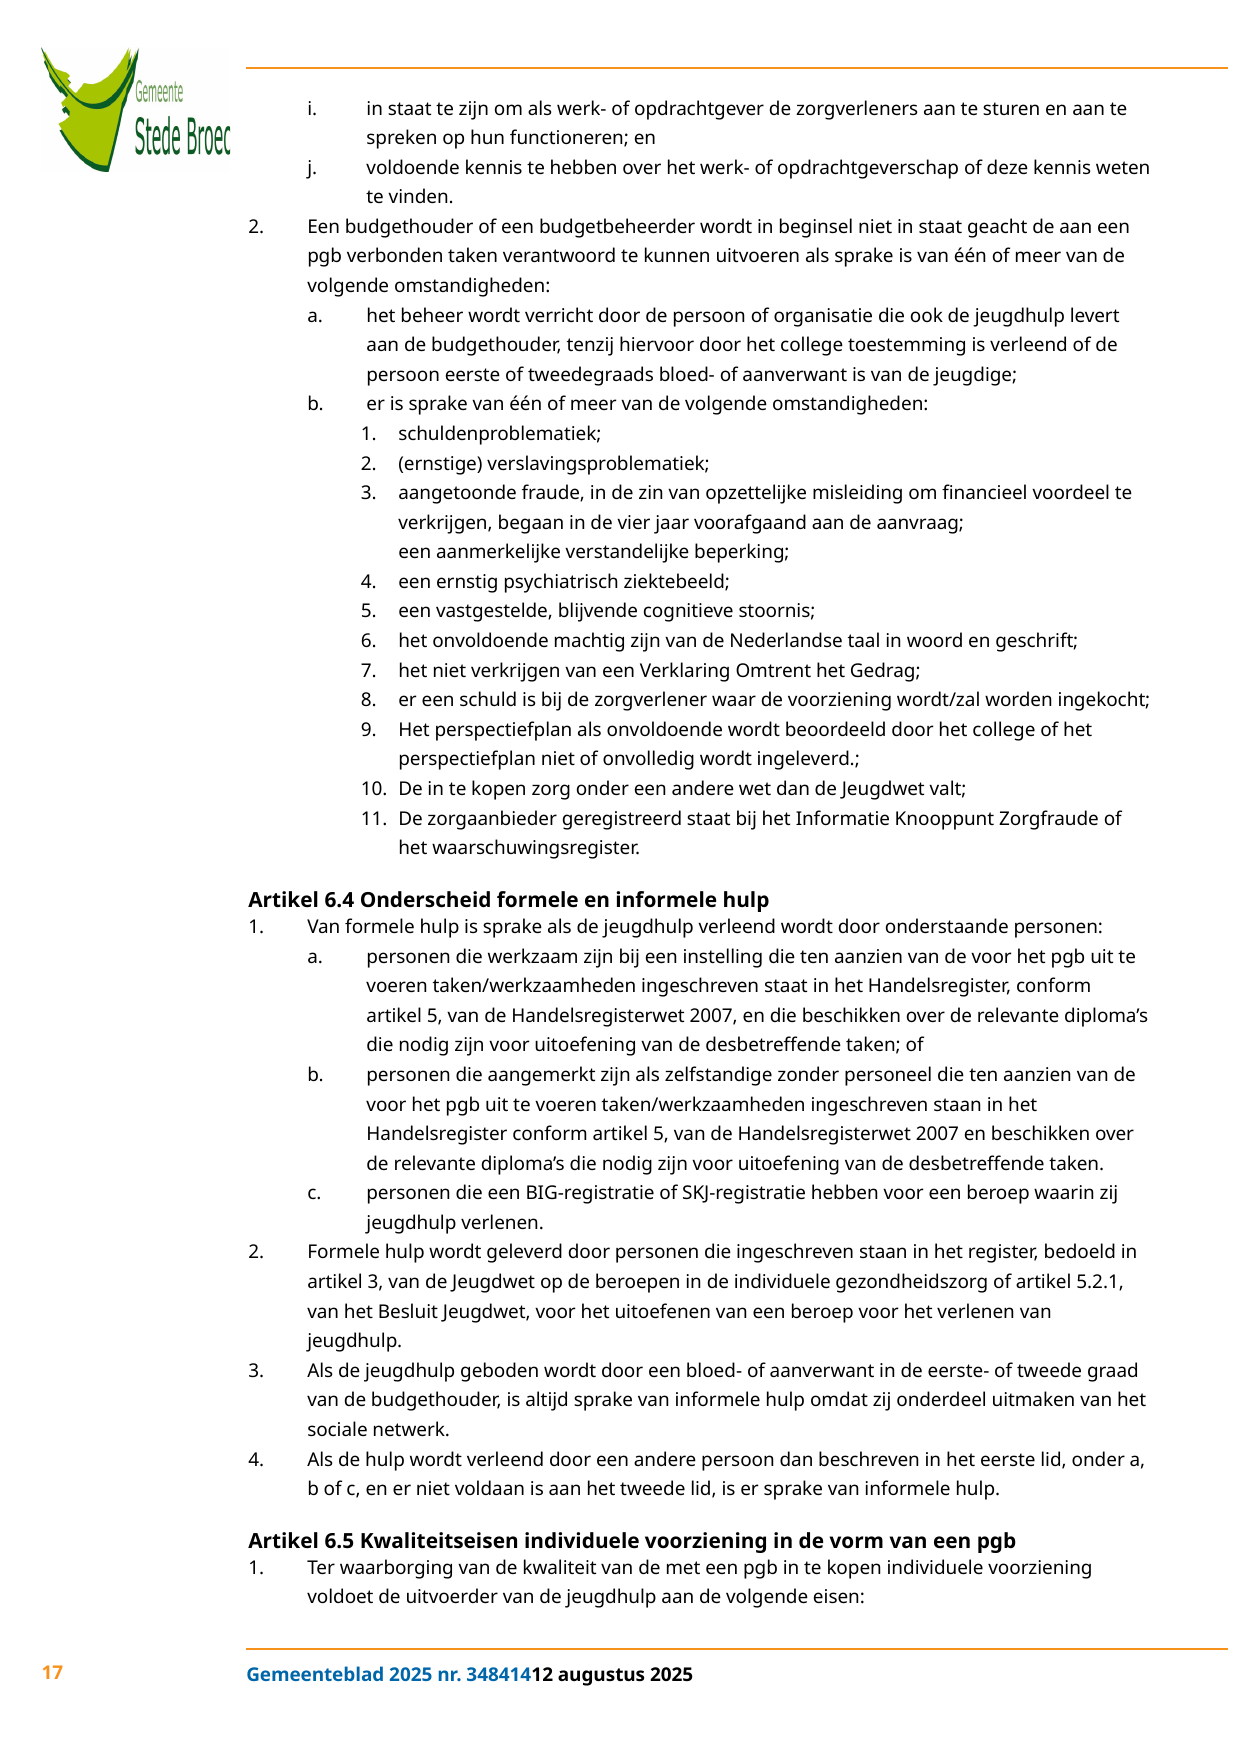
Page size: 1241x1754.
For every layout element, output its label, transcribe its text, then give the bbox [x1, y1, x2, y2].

list Het perspectiefplan als onvoldoende wordt beoordeeld door het college of het perspectiefplan niet of onvolledig wordt ingeleverd.; [361, 716, 1152, 771]
list Als de jeugdhulp geboden wordt door een bloed- of aanverwant in de eerste- of tweede graad van de budgethouder, is altijd sprake van informele hulp omdat zij onderdeel uitmaken van het sociale netwerk. [248, 1357, 1152, 1442]
list personen die werkzaam zijn bij een instelling die ten aanzien van de voor het pgb uit te voeren taken/werkzaamheden ingeschreven staat in het Handelsregister, conform artikel 5, van de Handelsregisterwet 2007, en die beschikken over de relevante diploma’s die nodig zijn voor uitoefening van de desbetreffende taken; of [307, 943, 1152, 1057]
list Een budgethouder of een budgetbeheerder wordt in beginsel niet in staat geacht de aan een pgb verbonden taken verantwoord te kunnen uitvoeren als sprake is van één of meer van de volgende omstandigheden: [248, 213, 1152, 298]
list in staat te zijn om als werk- of opdrachtgever de zorgverleners aan te sturen en aan te spreken op hun functioneren; en [307, 95, 1152, 150]
list Als de hulp wordt verleend door een andere persoon dan beschreven in het eerste lid, onder a, b of c, en er niet voldaan is aan het tweede lid, is er sprake van informele hulp. [248, 1446, 1152, 1501]
list (ernstige) verslavingsproblematiek; [361, 450, 1152, 476]
list schuldenproblematiek; [361, 420, 1152, 446]
list Formele hulp wordt geleverd door personen die ingeschreven staan in het register, bedoeld in artikel 3, van de Jeugdwet op de beroepen in de individuele gezondheidszorg of artikel 5.2.1, van het Besluit Jeugdwet, voor het uitoefenen van een beroep voor het verlenen van jeugdhulp. [248, 1239, 1152, 1353]
list het onvoldoende machtig zijn van de Nederlandse taal in woord en geschrift; [361, 627, 1152, 653]
list er is sprake van één of meer van de volgende omstandigheden: [307, 391, 1152, 416]
list Ter waarborging van de kwaliteit van de met een pgb in te kopen individuele voorziening voldoet de uitvoerder van de jeugdhulp aan de volgende eisen: [248, 1554, 1152, 1609]
list De in te kopen zorg onder een andere wet dan de Jeugdwet valt; [361, 775, 1152, 801]
text Artikel 6.5 Kwaliteitseisen individuele voorziening in de vorm van een pgb [248, 1526, 1152, 1554]
list het niet verkrijgen van een Verklaring Omtrent het Gedrag; [361, 657, 1152, 683]
list voldoende kennis te hebben over het werk- of opdrachtgeverschap of deze kennis weten te vinden. [307, 154, 1152, 209]
list personen die aangemerkt zijn als zelfstandige zonder personeel die ten aanzien van de voor het pgb uit te voeren taken/werkzaamheden ingeschreven staan in het Handelsregister conform artikel 5, van de Handelsregisterwet 2007 en beschikken over de relevante diploma’s die nodig zijn voor uitoefening van de desbetreffende taken. [307, 1061, 1152, 1176]
list aangetoonde fraude, in de zin van opzettelijke misleiding om financieel voordeel te verkrijgen, begaan in de vier jaar voorafgaand aan de aanvraag; [361, 479, 1152, 535]
list een vastgestelde, blijvende cognitieve stoornis; [361, 598, 1152, 623]
list er een schuld is bij de zorgverlener waar de voorziening wordt/zal worden ingekocht; [361, 686, 1152, 712]
list het beheer wordt verricht door de persoon of organisatie die ook de jeugdhulp levert aan de budgethouder, tenzij hiervoor door het college toestemming is verleend of de persoon eerste of tweedegraads bloed- of aanverwant is van de jeugdige; [307, 302, 1152, 387]
list een aanmerkelijke verstandelijke beperking; [361, 538, 1152, 564]
text Artikel 6.4 Onderscheid formele en informele hulp [248, 885, 1152, 913]
list een ernstig psychiatrisch ziektebeeld; [361, 568, 1152, 594]
list Van formele hulp is sprake als de jeugdhulp verleend wordt door onderstaande personen: [248, 913, 1152, 939]
list De zorgaanbieder geregistreerd staat bij het Informatie Knooppunt Zorgfraude of het waarschuwingsregister. [361, 805, 1152, 860]
picture [41, 47, 231, 172]
list personen die een BIG-registratie of SKJ-registratie hebben voor een beroep waarin zij jeugdhulp verlenen. [307, 1179, 1152, 1235]
